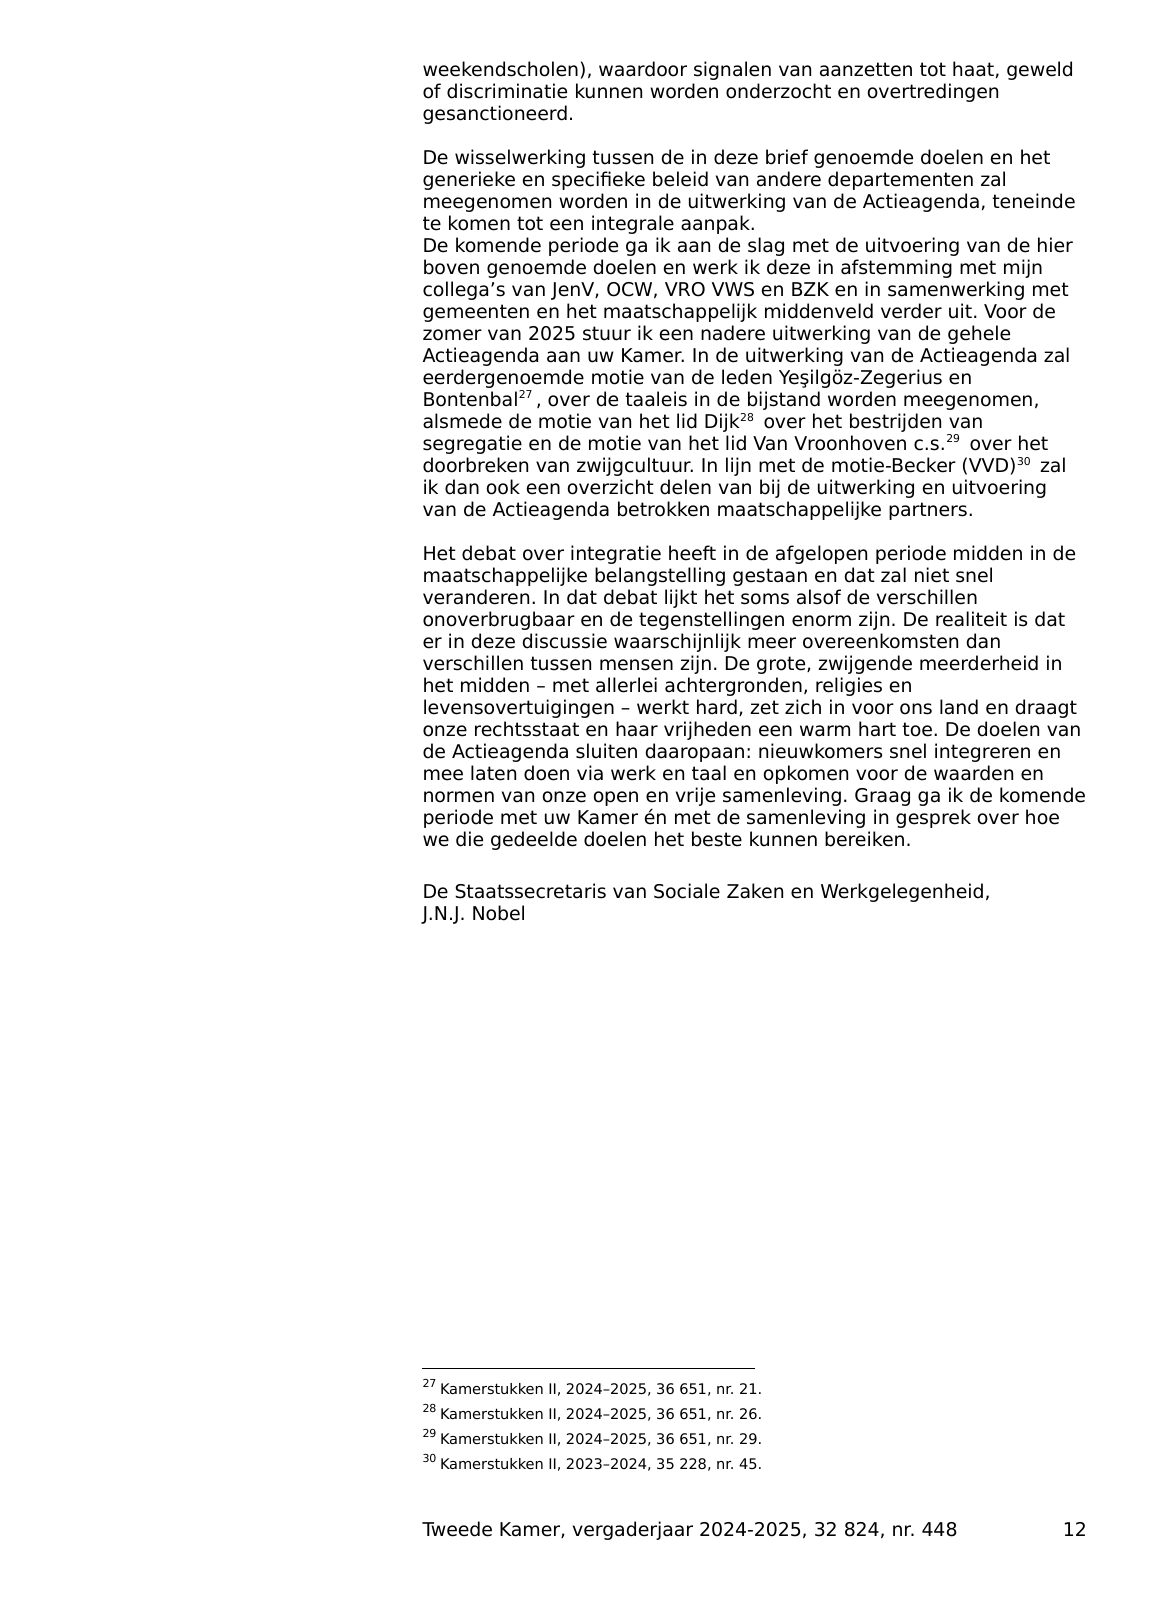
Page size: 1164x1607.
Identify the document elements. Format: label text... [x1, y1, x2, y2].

text Kamerstukken II, 2024–2025, 36 651, nr. 26. [422, 1402, 1087, 1424]
text De Staatssecretaris van Sociale Zaken en Werkgelegenheid, J.N.J. Nobel [422, 881, 1087, 925]
text Het debat over integratie heeft in de afgelopen periode midden in de maatschappelijke belangstelling gestaan en dat zal niet snel veranderen. In dat debat lijkt het soms alsof de verschillen onoverbrugbaar en de tegenstellingen enorm zijn. De realiteit is dat er in deze discussie waarschijnlijk meer overeenkomsten dan verschillen tussen mensen zijn. De grote, zwijgende meerderheid in het midden – met allerlei achtergronden, religies en levensovertuigingen – werkt hard, zet zich in voor ons land en draagt onze rechtsstaat en haar vrijheden een warm hart toe. De doelen van de Actieagenda sluiten daaropaan: nieuwkomers snel integreren en mee laten doen via werk en taal en opkomen voor de waarden en normen van onze open en vrije samenleving. Graag ga ik de komende periode met uw Kamer én met de samenleving in gesprek over hoe we die gedeelde doelen het beste kunnen bereiken. [422, 543, 1087, 851]
text Kamerstukken II, 2024–2025, 36 651, nr. 29. [422, 1427, 1087, 1449]
text weekendscholen), waardoor signalen van aanzetten tot haat, geweld of discriminatie kunnen worden onderzocht en overtredingen gesanctioneerd. [422, 59, 1087, 125]
text De komende periode ga ik aan de slag met de uitvoering van de hier boven genoemde doelen en werk ik deze in afstemming met mijn collega’s van JenV, OCW, VRO VWS en BZK en in samenwerking met gemeenten en het maatschappelijk middenveld verder uit. Voor de zomer van 2025 stuur ik een nadere uitwerking van de gehele Actieagenda aan uw Kamer. In de uitwerking van de Actieagenda zal eerdergenoemde motie van de leden Yeşilgöz-Zegerius en Bontenbal, over de taaleis in de bijstand worden meegenomen, alsmede de motie van het lid Dijk over het bestrijden van segregatie en de motie van het lid Van Vroonhoven c.s. over het doorbreken van zwijgcultuur. In lijn met de motie-Becker (VVD) zal ik dan ook een overzicht delen van bij de uitwerking en uitvoering van de Actieagenda betrokken maatschappelijke partners. [422, 235, 1087, 521]
text Kamerstukken II, 2023–2024, 35 228, nr. 45. [422, 1452, 1087, 1474]
text Kamerstukken II, 2024–2025, 36 651, nr. 21. [422, 1377, 1087, 1399]
text De wisselwerking tussen de in deze brief genoemde doelen en het generieke en specifieke beleid van andere departementen zal meegenomen worden in de uitwerking van de Actieagenda, teneinde te komen tot een integrale aanpak. [422, 147, 1087, 235]
